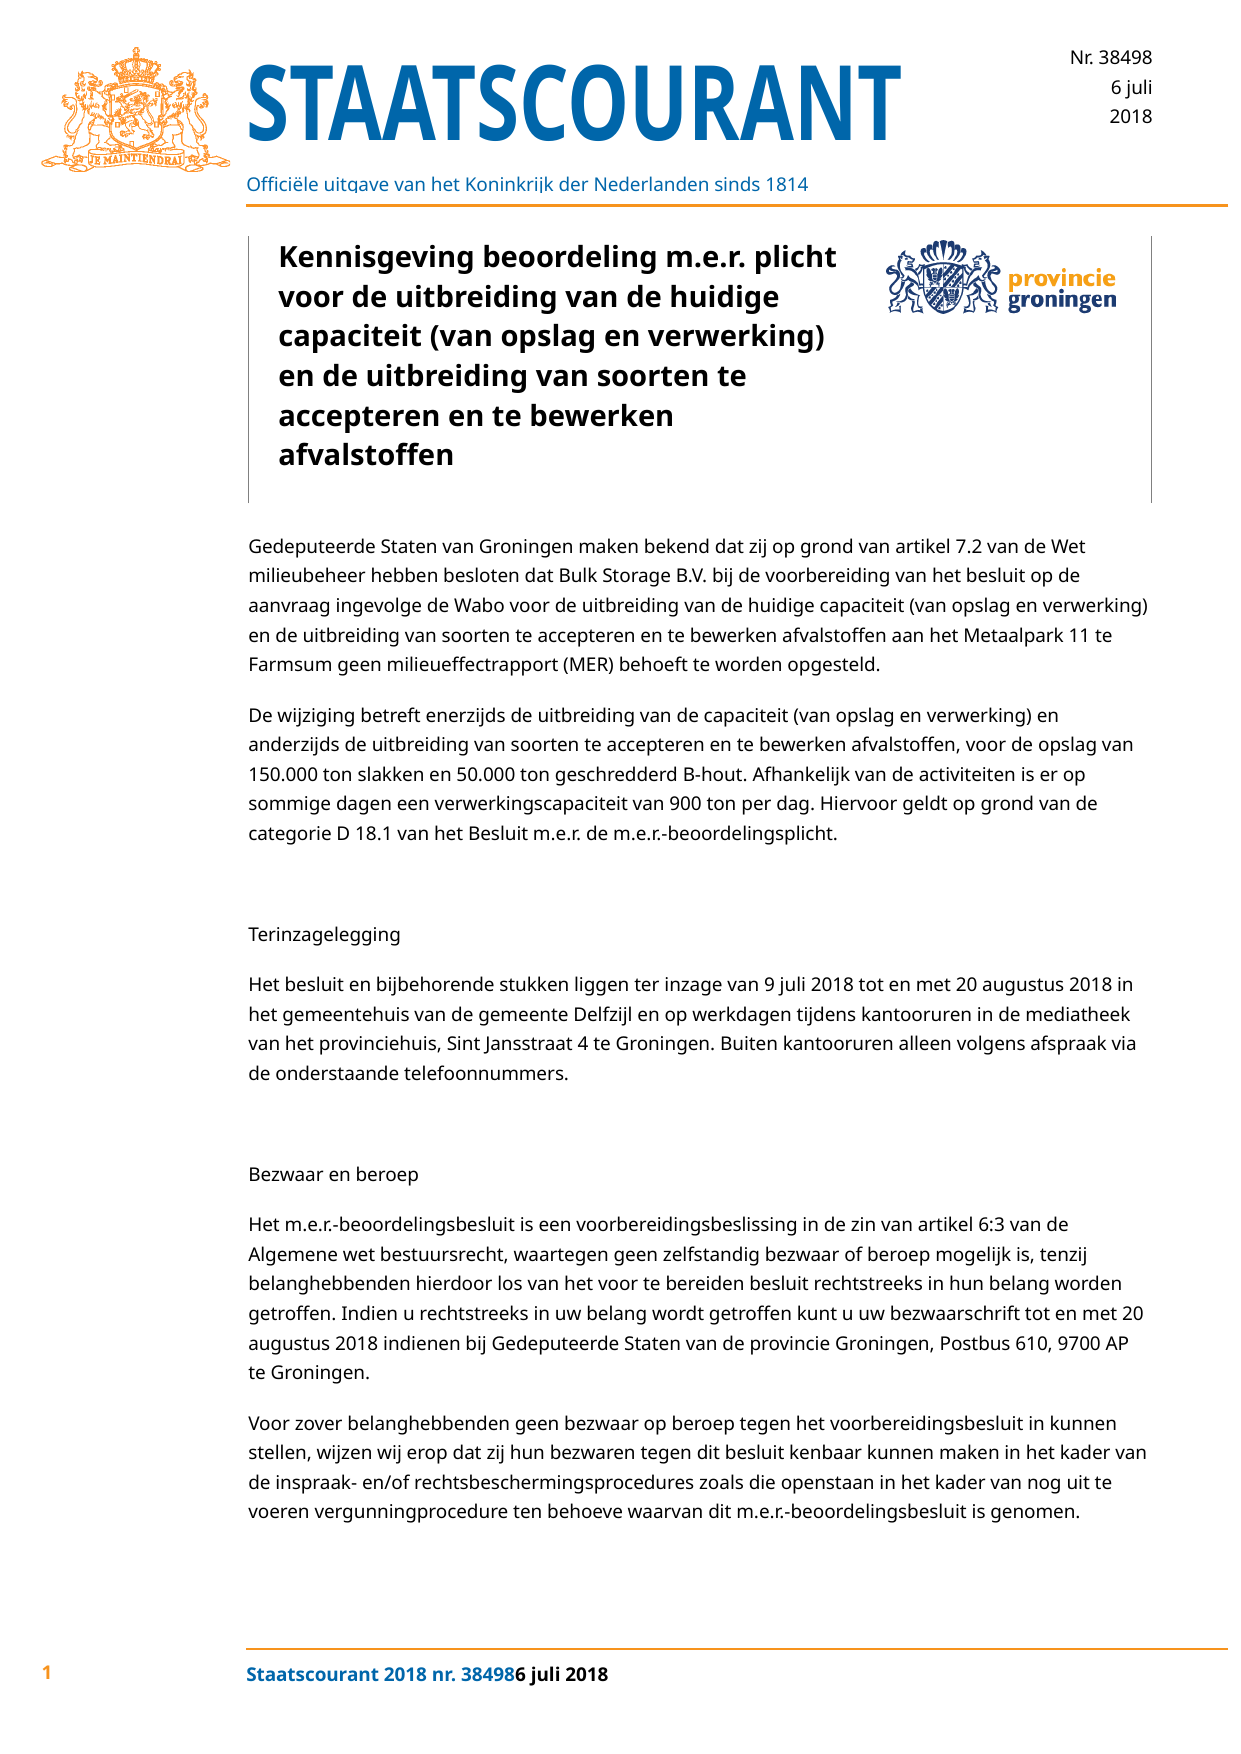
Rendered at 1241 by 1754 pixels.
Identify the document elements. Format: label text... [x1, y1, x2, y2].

text Gedeputeerde Staten van Groningen maken bekend dat zij op grond van artikel 7.2 van de Wet milieubeheer hebben besloten dat Bulk Storage B.V. bij de voorbereiding van het besluit op de aanvraag ingevolge de Wabo voor de uitbreiding van de huidige capaciteit (van opslag en verwerking) en de uitbreiding van soorten te accepteren en te bewerken afvalstoffen aan het Metaalpark 11 te Farmsum geen milieueffectrapport (MER) behoeft te worden opgesteld. [248, 533, 1152, 677]
text Voor zover belanghebbenden geen bezwaar op beroep tegen het voorbereidingsbesluit in kunnen stellen, wijzen wij erop dat zij hun bezwaren tegen dit besluit kenbaar kunnen maken in het kader van de inspraak- en/of rechtsbeschermingsprocedures zoals die openstaan in het kader van nog uit te voeren vergunningprocedure ten behoeve waarvan dit m.e.r.-beoordelingsbesluit is genomen. [248, 1410, 1152, 1524]
picture [882, 236, 1119, 316]
text Bezwaar en beroep [248, 1161, 1152, 1187]
table_header [850, 236, 1151, 503]
text De wijziging betreft enerzijds de uitbreiding van de capaciteit (van opslag en verwerking) en anderzijds de uitbreiding van soorten te accepteren en te bewerken afvalstoffen, voor de opslag van 150.000 ton slakken en 50.000 ton geschredderd B-hout. Afhankelijk van de activiteiten is er op sommige dagen een verwerkingscapaciteit van 900 ton per dag. Hiervoor geldt op grond van de categorie D 18.1 van het Besluit m.e.r. de m.e.r.-beoordelingsplicht. [248, 702, 1152, 846]
text Het besluit en bijbehorende stukken liggen ter inzage van 9 juli 2018 tot en met 20 augustus 2018 in het gemeentehuis van de gemeente Delfzijl en op werkdagen tijdens kantooruren in de mediatheek van het provinciehuis, Sint Jansstraat 4 te Groningen. Buiten kantooruren alleen volgens afspraak via de onderstaande telefoonnummers. [248, 971, 1152, 1086]
text Het m.e.r.-beoordelingsbesluit is een voorbereidingsbeslissing in de zin van artikel 6:3 van de Algemene wet bestuursrecht, waartegen geen zelfstandig bezwaar of beroep mogelijk is, tenzij belanghebbenden hierdoor los van het voor te bereiden besluit rechtstreeks in hun belang worden getroffen. Indien u rechtstreeks in uw belang wordt getroffen kunt u uw bezwaarschrift tot en met 20 augustus 2018 indienen bij Gedeputeerde Staten van de provincie Groningen, Postbus 610, 9700 AP te Groningen. [248, 1211, 1152, 1385]
picture [41, 47, 231, 172]
table_header Kennisgeving beoordeling m.e.r. plicht voor de uitbreiding van de huidige capaciteit (van opslag en verwerking) en de uitbreiding van soorten te accepteren en te bewerken afvalstoffen [249, 236, 850, 503]
text Terinzagelegging [248, 921, 1152, 947]
